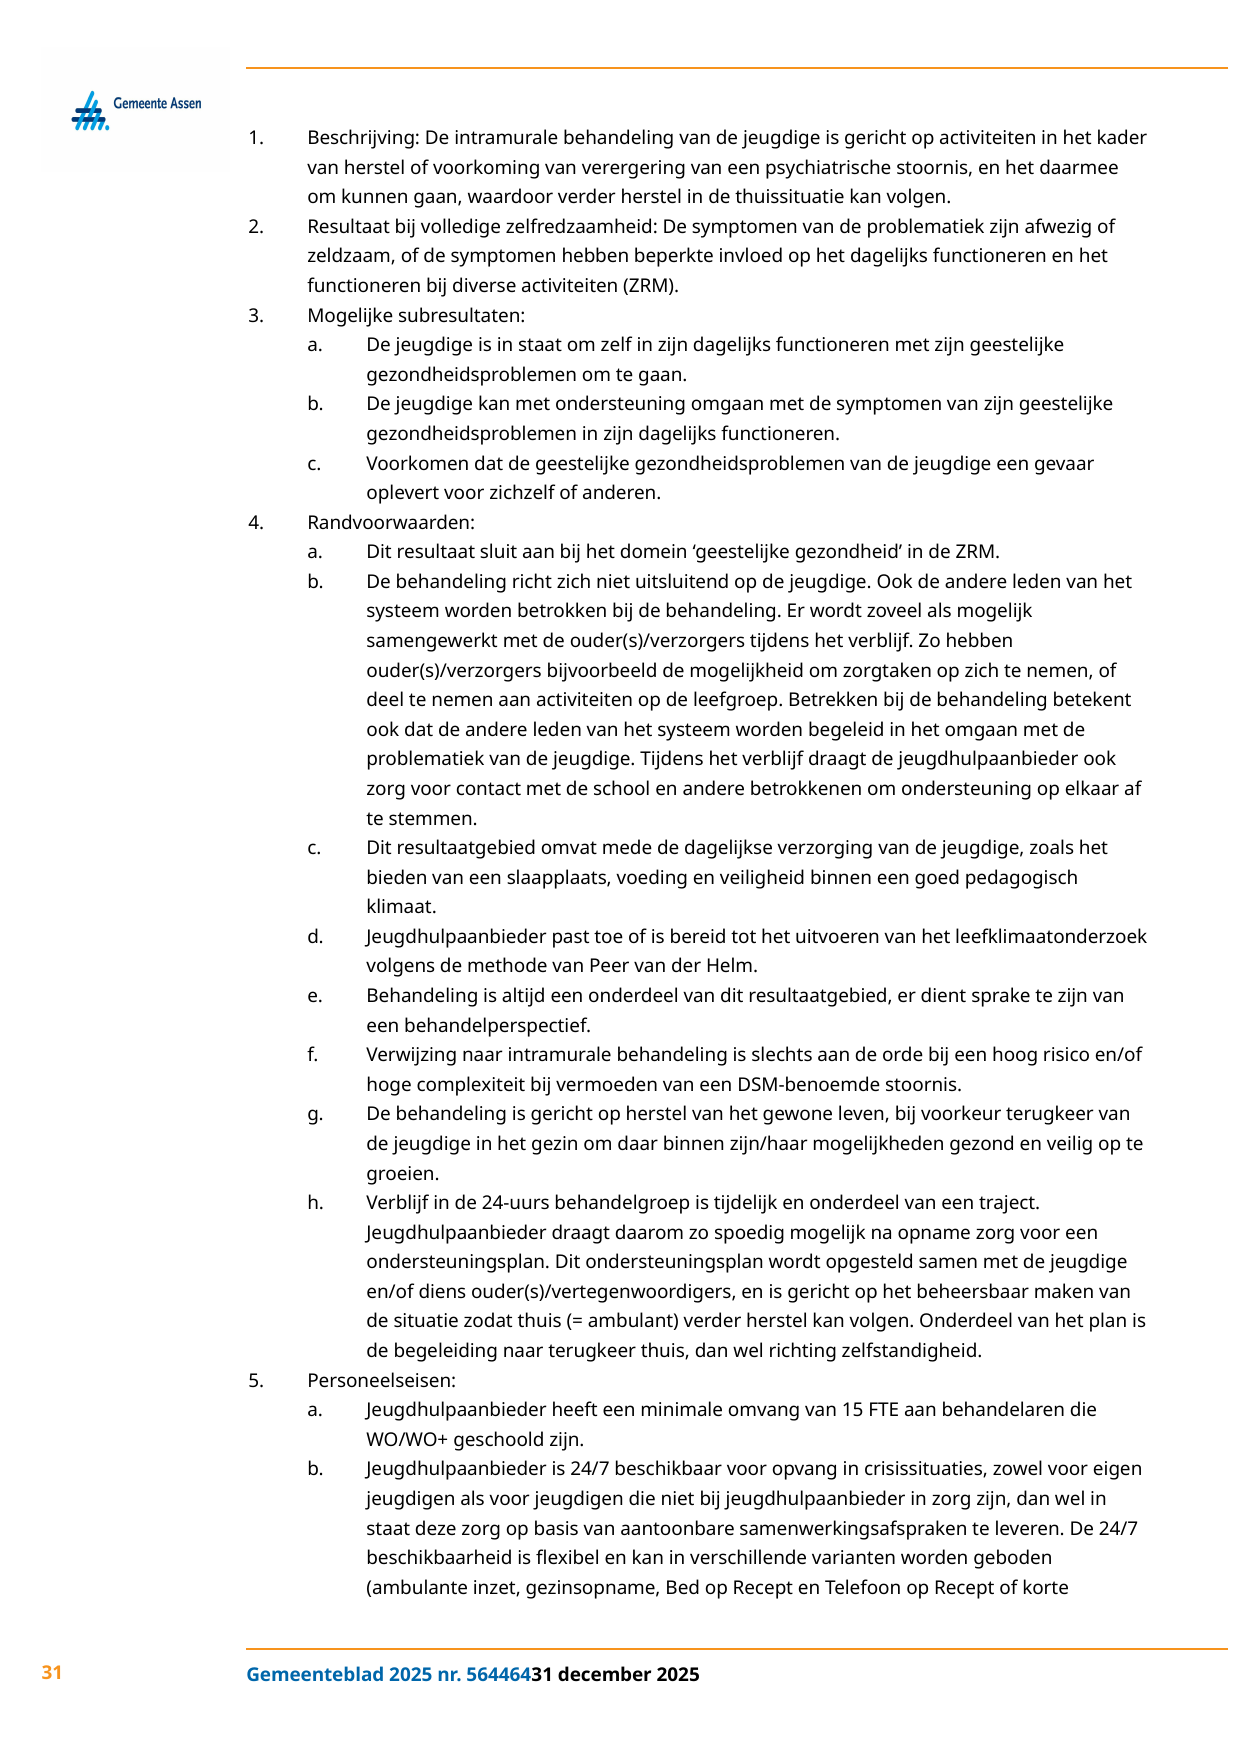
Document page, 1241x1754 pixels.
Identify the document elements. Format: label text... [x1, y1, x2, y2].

list Resultaat bij volledige zelfredzaamheid: De symptomen van de problematiek zijn afwezig of zeldzaam, of de symptomen hebben beperkte invloed op het dagelijks functioneren en het functioneren bij diverse activiteiten (ZRM). [248, 213, 1152, 298]
list Behandeling is altijd een onderdeel van dit resultaatgebied, er dient sprake te zijn van een behandelperspectief. [307, 982, 1152, 1038]
list Dit resultaatgebied omvat mede de dagelijkse verzorging van de jeugdige, zoals het bieden van een slaapplaats, voeding en veiligheid binnen een goed pedagogisch klimaat. [307, 834, 1152, 919]
list Randvoorwaarden: [248, 509, 1152, 535]
list Jeugdhulpaanbieder heeft een minimale omvang van 15 FTE aan behandelaren die WO/WO+ geschoold zijn. [307, 1396, 1152, 1452]
list De jeugdige is in staat om zelf in zijn dagelijks functioneren met zijn geestelijke gezondheidsproblemen om te gaan. [307, 331, 1152, 387]
list De jeugdige kan met ondersteuning omgaan met de symptomen van zijn geestelijke gezondheidsproblemen in zijn dagelijks functioneren. [307, 391, 1152, 446]
list Beschrijving: De intramurale behandeling van de jeugdige is gericht op activiteiten in het kader van herstel of voorkoming van verergering van een psychiatrische stoornis, en het daarmee om kunnen gaan, waardoor verder herstel in de thuissituatie kan volgen. [248, 124, 1152, 209]
list Voorkomen dat de geestelijke gezondheidsproblemen van de jeugdige een gevaar oplevert voor zichzelf of anderen. [307, 450, 1152, 505]
list De behandeling is gericht op herstel van het gewone leven, bij voorkeur terugkeer van de jeugdige in het gezin om daar binnen zijn/haar mogelijkheden gezond en veilig op te groeien. [307, 1101, 1152, 1186]
list Verblijf in de 24-uurs behandelgroep is tijdelijk en onderdeel van een traject. Jeugdhulpaanbieder draagt daarom zo spoedig mogelijk na opname zorg voor een ondersteuningsplan. Dit ondersteuningsplan wordt opgesteld samen met de jeugdige en/of diens ouder(s)/vertegenwoordigers, en is gericht op het beheersbaar maken van de situatie zodat thuis (= ambulant) verder herstel kan volgen. Onderdeel van het plan is de begeleiding naar terugkeer thuis, dan wel richting zelfstandigheid. [307, 1189, 1152, 1363]
list Mogelijke subresultaten: [248, 302, 1152, 328]
list Jeugdhulpaanbieder is 24/7 beschikbaar voor opvang in crisissituaties, zowel voor eigen jeugdigen als voor jeugdigen die niet bij jeugdhulpaanbieder in zorg zijn, dan wel in staat deze zorg op basis van aantoonbare samenwerkingsafspraken te leveren. De 24/7 beschikbaarheid is flexibel en kan in verschillende varianten worden geboden (ambulante inzet, gezinsopname, Bed op Recept en Telefoon op Recept of korte [307, 1456, 1152, 1600]
list De behandeling richt zich niet uitsluitend op de jeugdige. Ook de andere leden van het systeem worden betrokken bij de behandeling. Er wordt zoveel als mogelijk samengewerkt met de ouder(s)/verzorgers tijdens het verblijf. Zo hebben ouder(s)/verzorgers bijvoorbeeld de mogelijkheid om zorgtaken op zich te nemen, of deel te nemen aan activiteiten op de leefgroep. Betrekken bij de behandeling betekent ook dat de andere leden van het systeem worden begeleid in het omgaan met de problematiek van de jeugdige. Tijdens het verblijf draagt de jeugdhulpaanbieder ook zorg voor contact met de school en andere betrokkenen om ondersteuning op elkaar af te stemmen. [307, 568, 1152, 831]
picture [41, 47, 231, 172]
list Dit resultaat sluit aan bij het domein ‘geestelijke gezondheid’ in de ZRM. [307, 538, 1152, 564]
list Personeelseisen: [248, 1367, 1152, 1393]
list Verwijzing naar intramurale behandeling is slechts aan de orde bij een hoog risico en/of hoge complexiteit bij vermoeden van een DSM-benoemde stoornis. [307, 1041, 1152, 1097]
list Jeugdhulpaanbieder past toe of is bereid tot het uitvoeren van het leefklimaatonderzoek volgens de methode van Peer van der Helm. [307, 923, 1152, 978]
